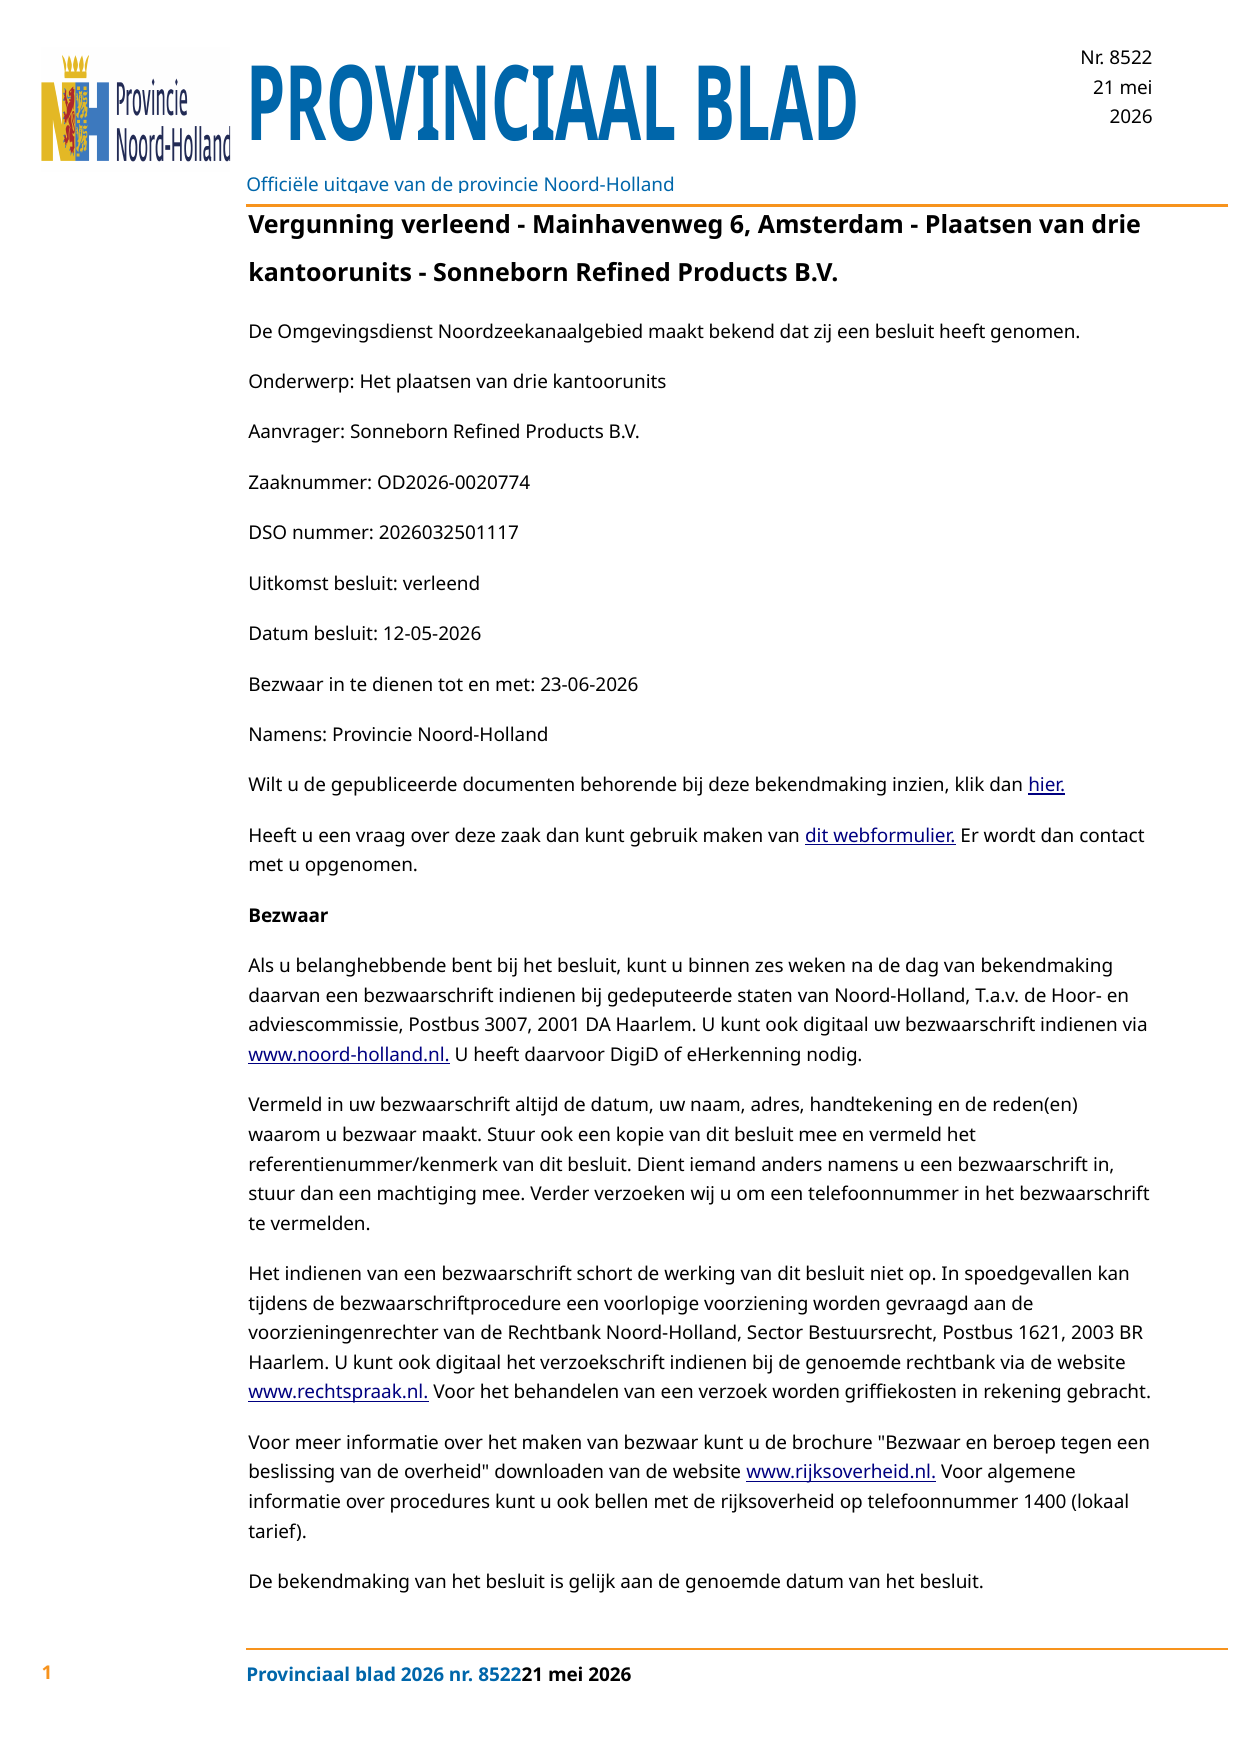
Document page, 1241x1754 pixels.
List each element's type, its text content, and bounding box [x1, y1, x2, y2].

text Vermeld in uw bezwaarschrift altijd de datum, uw naam, adres, handtekening en de reden(en) waarom u bezwaar maakt. Stuur ook een kopie van dit besluit mee en vermeld het referentienummer/kenmerk van dit besluit. Dient iemand anders namens u een bezwaarschrift in, stuur dan een machtiging mee. Verder verzoeken wij u om een telefoonnummer in het bezwaarschrift te vermelden. [248, 1092, 1152, 1236]
text Aanvrager: Sonneborn Refined Products B.V. [248, 419, 1152, 444]
text Vergunning verleend - Mainhavenweg 6, Amsterdam - Plaatsen van drie kantoorunits - Sonneborn Refined Products B.V. [248, 207, 1152, 288]
text De bekendmaking van het besluit is gelijk aan de genoemde datum van het besluit. [248, 1568, 1152, 1594]
text De Omgevingsdienst Noordzeekanaalgebied maakt bekend dat zij een besluit heeft genomen. [248, 318, 1152, 344]
text Uitkomst besluit: verleend [248, 570, 1152, 596]
text Heeft u een vraag over deze zaak dan kunt gebruik maken van dit webformulier. Er wordt dan contact met u opgenomen. [248, 822, 1152, 877]
picture [41, 47, 231, 172]
text Als u belanghebbende bent bij het besluit, kunt u binnen zes weken na de dag van bekendmaking daarvan een bezwaarschrift indienen bij gedeputeerde staten van Noord-Holland, T.a.v. de Hoor- en adviescommissie, Postbus 3007, 2001 DA Haarlem. U kunt ook digitaal uw bezwaarschrift indienen via www.noord-holland.nl. U heeft daarvoor DigiD of eHerkenning nodig. [248, 952, 1152, 1067]
text Namens: Provincie Noord-Holland [248, 721, 1152, 747]
text Bezwaar [248, 902, 1152, 928]
text Het indienen van een bezwaarschrift schort de werking van dit besluit niet op. In spoedgevallen kan tijdens de bezwaarschriftprocedure een voorlopige voorziening worden gevraagd aan de voorzieningenrechter van de Rechtbank Noord-Holland, Sector Bestuursrecht, Postbus 1621, 2003 BR Haarlem. U kunt ook digitaal het verzoekschrift indienen bij de genoemde rechtbank via de website www.rechtspraak.nl. Voor het behandelen van een verzoek worden griffiekosten in rekening gebracht. [248, 1260, 1152, 1404]
text Voor meer informatie over het maken van bezwaar kunt u de brochure "Bezwaar en beroep tegen een beslissing van de overheid" downloaden van de website www.rijksoverheid.nl. Voor algemene informatie over procedures kunt u ook bellen met de rijksoverheid op telefoonnummer 1400 (lokaal tarief). [248, 1429, 1152, 1544]
text DSO nummer: 2026032501117 [248, 519, 1152, 545]
text Datum besluit: 12-05-2026 [248, 620, 1152, 646]
text Zaaknummer: OD2026-0020774 [248, 469, 1152, 495]
text Bezwaar in te dienen tot en met: 23-06-2026 [248, 671, 1152, 697]
text Onderwerp: Het plaatsen van drie kantoorunits [248, 368, 1152, 394]
text Wilt u de gepubliceerde documenten behorende bij deze bekendmaking inzien, klik dan hier. [248, 772, 1152, 797]
